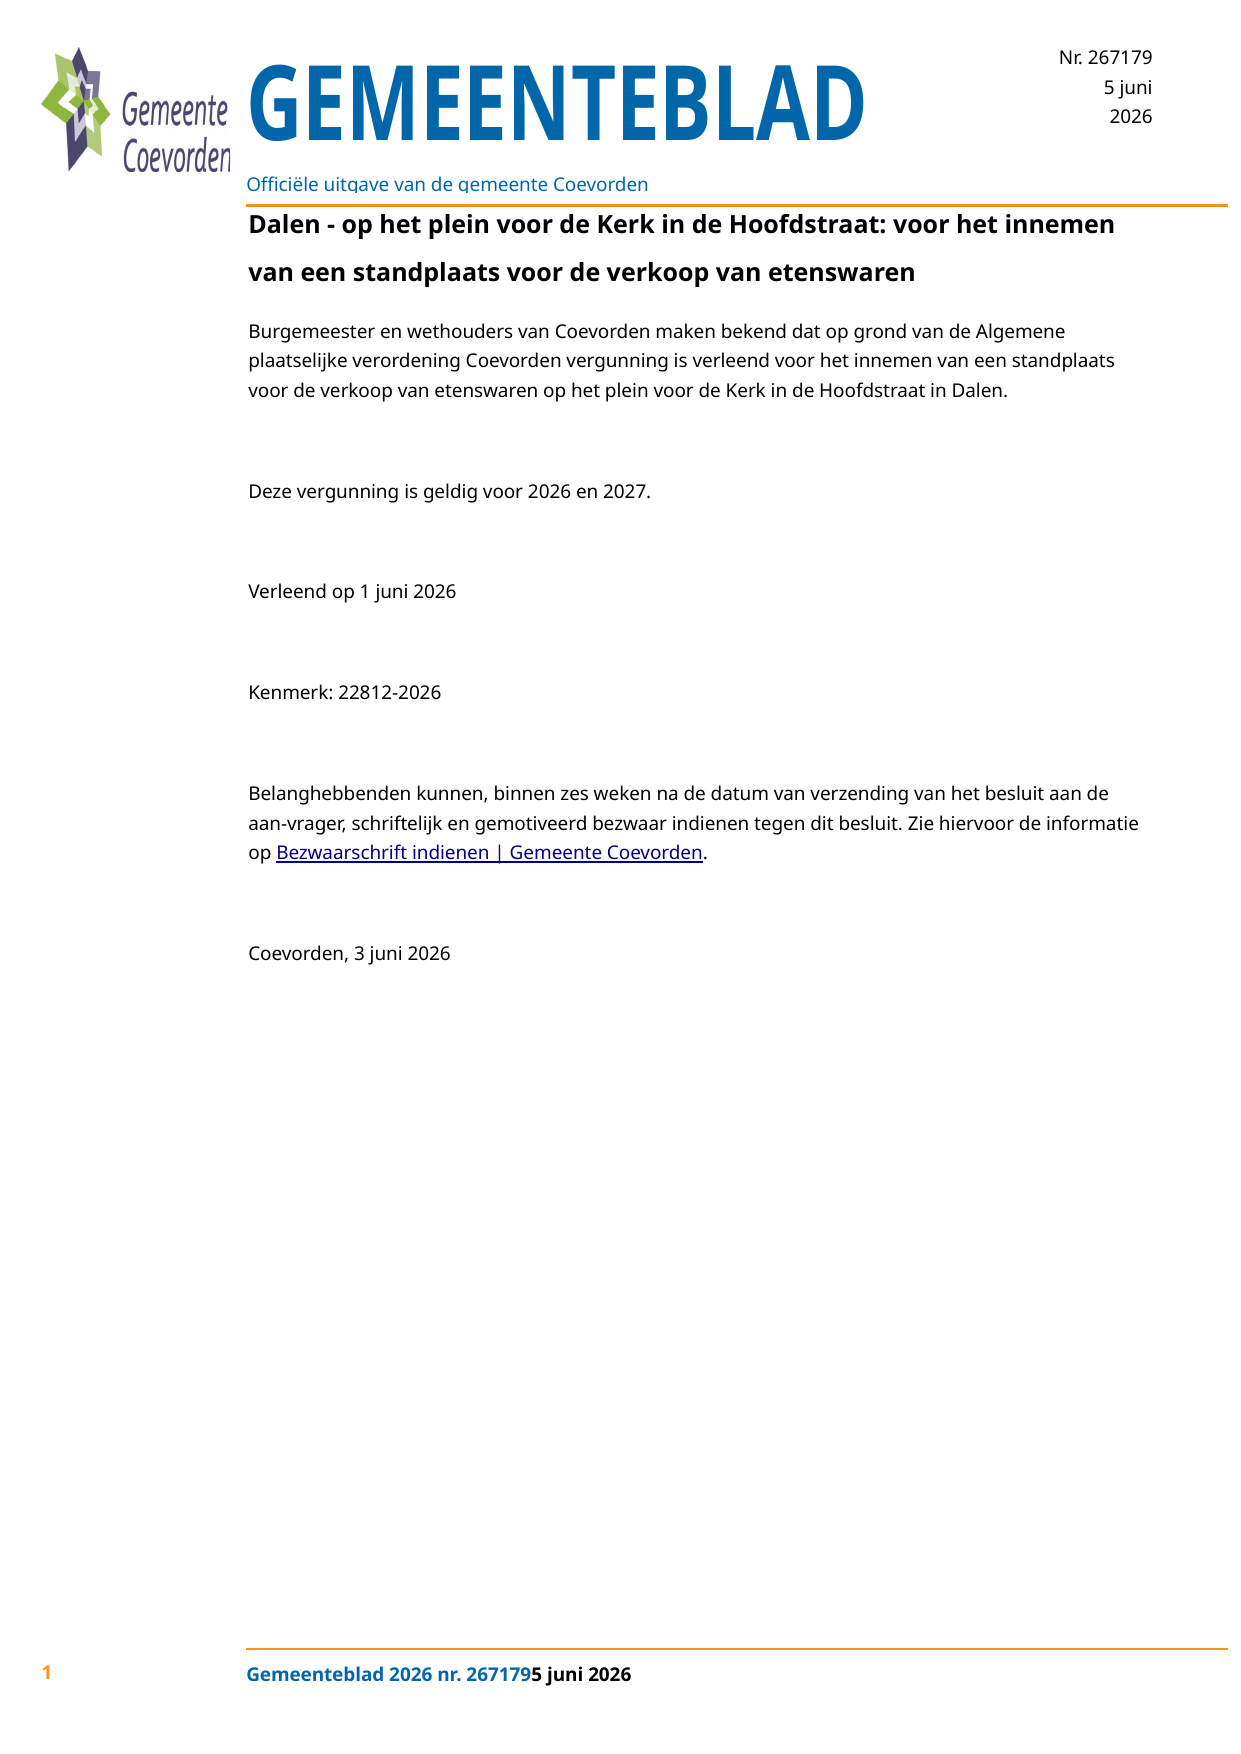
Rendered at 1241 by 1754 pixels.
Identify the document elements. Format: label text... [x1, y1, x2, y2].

text Kenmerk: 22812-2026 [248, 679, 1152, 705]
text Burgemeester en wethouders van Coevorden maken bekend dat op grond van de Algemene plaatselijke verordening Coevorden vergunning is verleend voor het innemen van een standplaats voor de verkoop van etenswaren op het plein voor de Kerk in de Hoofdstraat in Dalen. [248, 318, 1152, 403]
picture [41, 47, 231, 172]
text Belanghebbenden kunnen, binnen zes weken na de datum van verzending van het besluit aan de aan-vrager, schriftelijk en gemotiveerd bezwaar indienen tegen dit besluit. Zie hiervoor de informatie op Bezwaarschrift indienen | Gemeente Coevorden. [248, 780, 1152, 865]
text Verleend op 1 juni 2026 [248, 579, 1152, 604]
text Coevorden, 3 juni 2026 [248, 940, 1152, 966]
text Deze vergunning is geldig voor 2026 en 2027. [248, 478, 1152, 504]
text Dalen - op het plein voor de Kerk in de Hoofdstraat: voor het innemen van een standplaats voor de verkoop van etenswaren [248, 207, 1152, 288]
